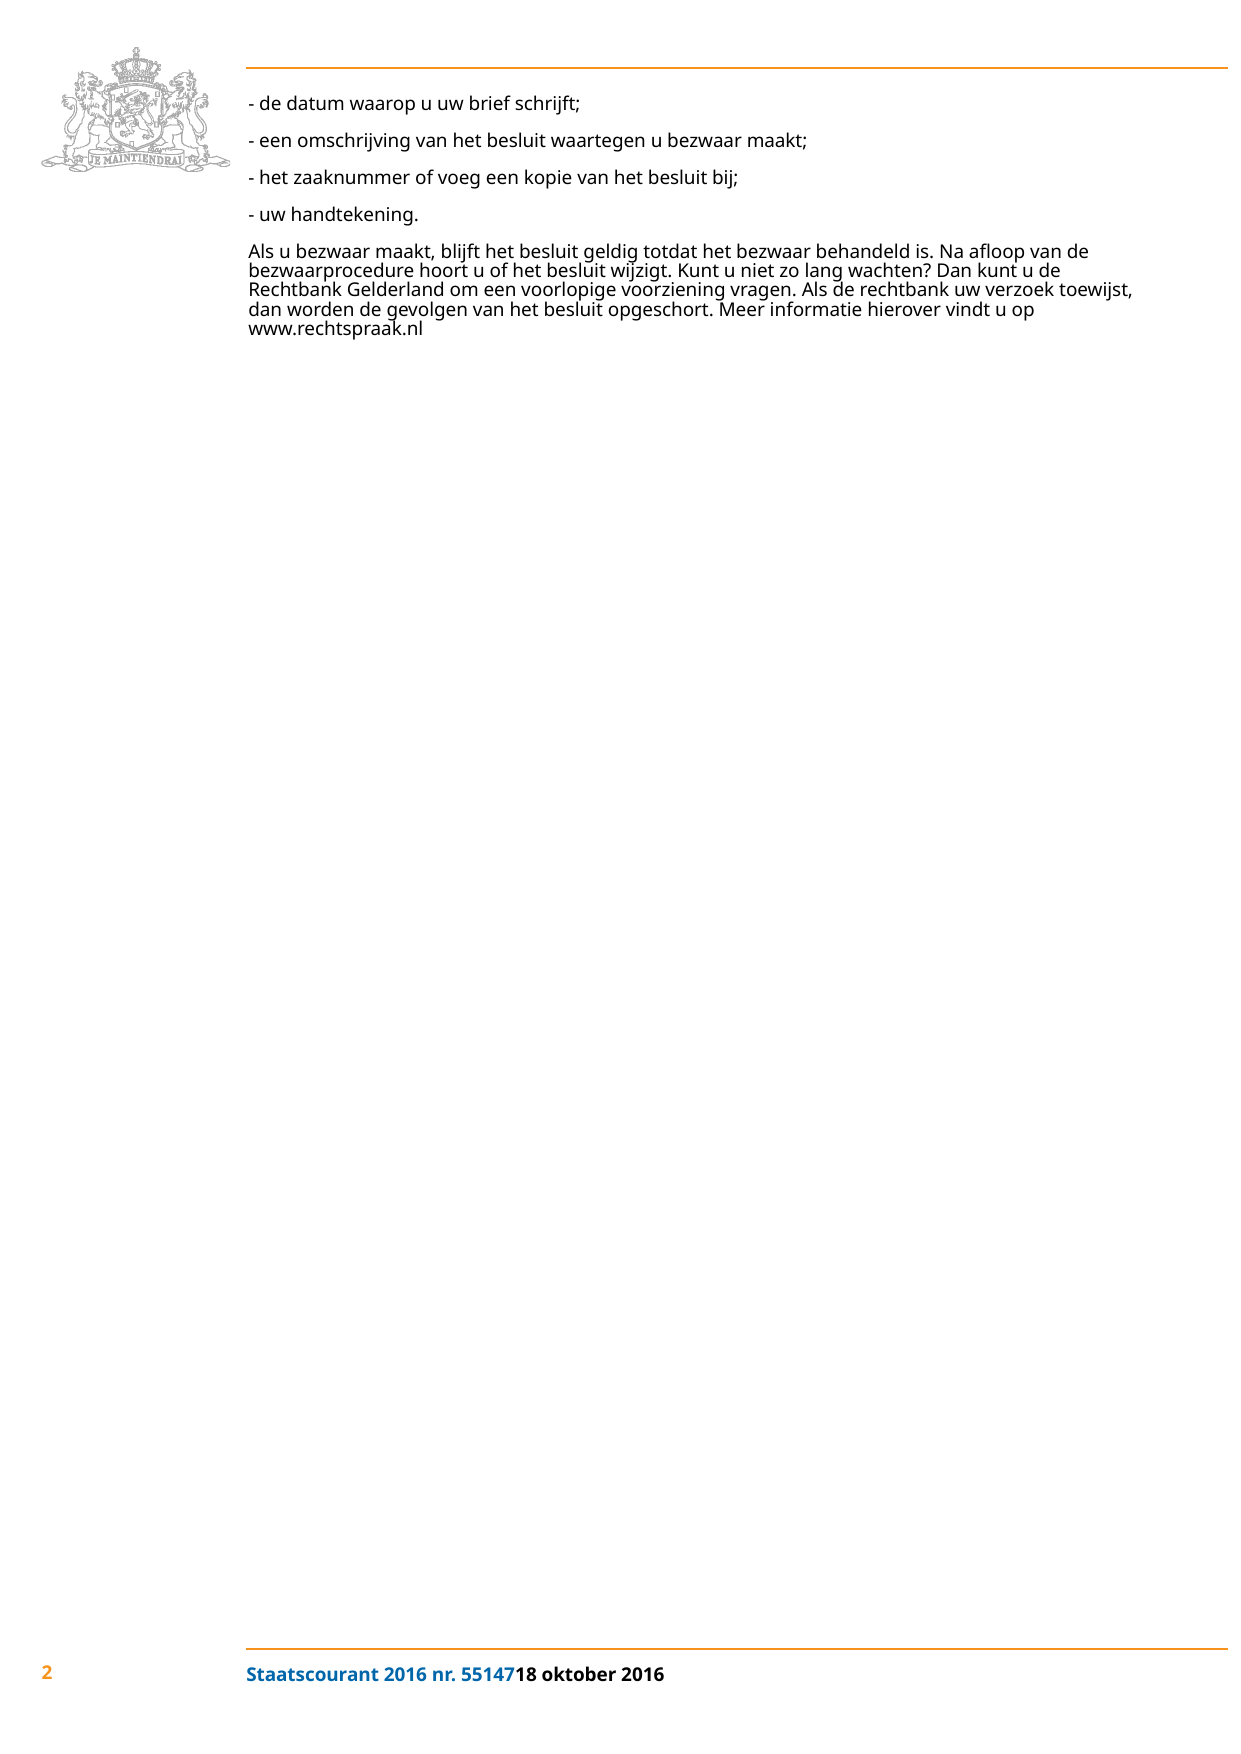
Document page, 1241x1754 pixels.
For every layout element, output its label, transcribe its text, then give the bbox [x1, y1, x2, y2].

text - de datum waarop u uw brief schrijft; [248, 95, 1152, 114]
picture [41, 47, 231, 172]
text - het zaaknummer of voeg een kopie van het besluit bij; [248, 169, 1152, 188]
text - een omschrijving van het besluit waartegen u bezwaar maakt; [248, 132, 1152, 151]
text - uw handtekening. [248, 206, 1152, 225]
text Als u bezwaar maakt, blijft het besluit geldig totdat het bezwaar behandeld is. Na afloop van de bezwaarprocedure hoort u of het besluit wijzigt. Kunt u niet zo lang wachten? Dan kunt u de Rechtbank Gelderland om een voorlopige voorziening vragen. Als de rechtbank uw verzoek toewijst, dan worden de gevolgen van het besluit opgeschort. Meer informatie hierover vindt u op www.rechtspraak.nl [248, 243, 1152, 339]
